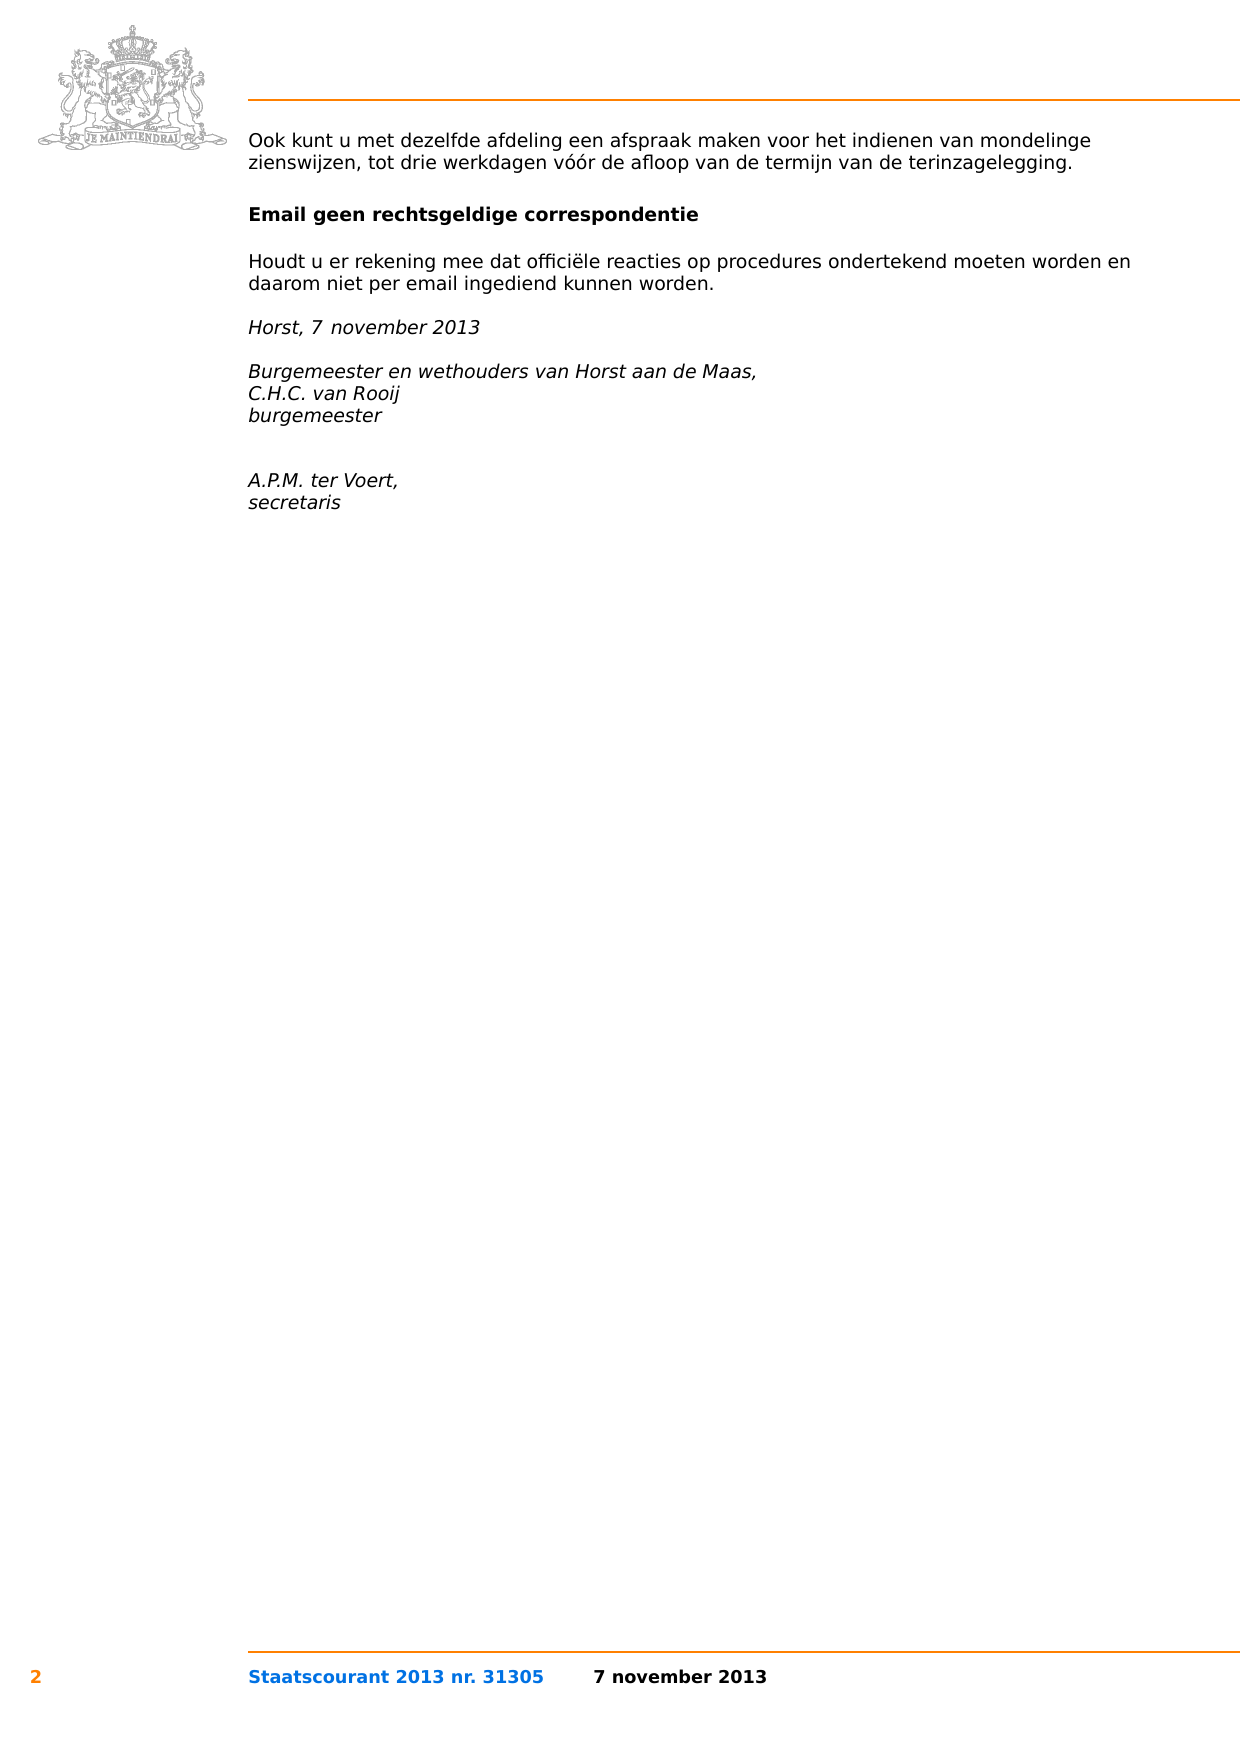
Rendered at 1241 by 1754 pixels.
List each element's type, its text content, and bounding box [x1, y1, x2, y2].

text Burgemeester en wethouders van Horst aan de Maas, C.H.C. van Rooij burgemeester [248, 361, 1163, 426]
text A.P.M. ter Voert, secretaris [248, 448, 1163, 514]
picture [38, 25, 227, 150]
text Ook kunt u met dezelfde afdeling een afspraak maken voor het indienen van mondelinge zienswijzen, tot drie werkdagen vóór de afloop van de termijn van de terinzagelegging. [248, 130, 1163, 174]
text Horst, 7 november 2013 [248, 317, 1163, 339]
subtitle Email geen rechtsgeldige correspondentie [248, 204, 1163, 226]
text Houdt u er rekening mee dat officiële reacties op procedures ondertekend moeten worden en daarom niet per email ingediend kunnen worden. [248, 251, 1163, 295]
